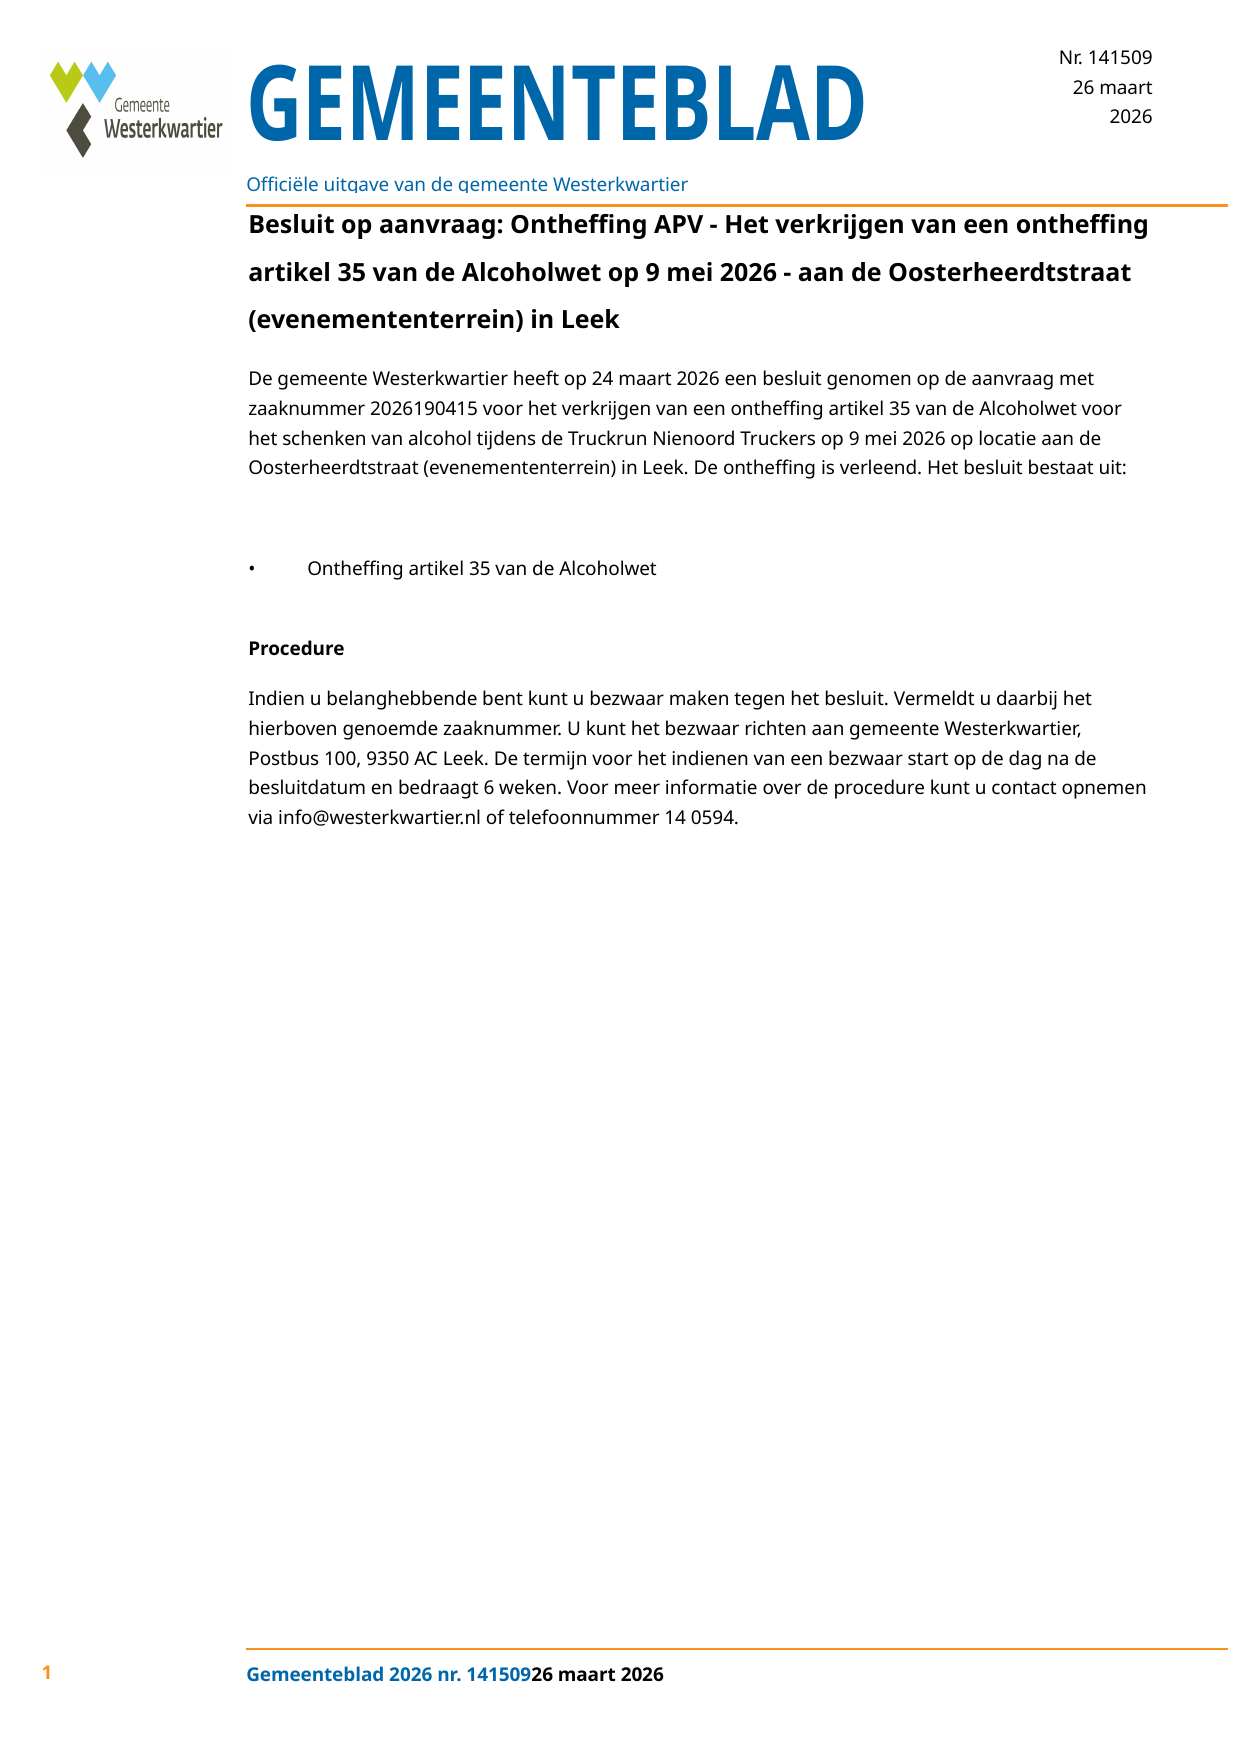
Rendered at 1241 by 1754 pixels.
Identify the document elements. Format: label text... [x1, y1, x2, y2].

text Indien u belanghebbende bent kunt u bezwaar maken tegen het besluit. Vermeldt u daarbij het hierboven genoemde zaaknummer. U kunt het bezwaar richten aan gemeente Westerkwartier, Postbus 100, 9350 AC Leek. De termijn voor het indienen van een bezwaar start op de dag na de besluitdatum en bedraagt 6 weken. Voor meer informatie over de procedure kunt u contact opnemen via info@westerkwartier.nl of telefoonnummer 14 0594. [248, 686, 1152, 829]
text De gemeente Westerkwartier heeft op 24 maart 2026 een besluit genomen op de aanvraag met zaaknummer 2026190415 voor het verkrijgen van een ontheffing artikel 35 van de Alcoholwet voor het schenken van alcohol tijdens de Truckrun Nienoord Truckers op 9 mei 2026 op locatie aan de Oosterheerdtstraat (evenemententerrein) in Leek. De ontheffing is verleend. Het besluit bestaat uit: [248, 366, 1152, 480]
text Procedure [248, 635, 1152, 661]
text Besluit op aanvraag: Ontheffing APV - Het verkrijgen van een ontheffing artikel 35 van de Alcoholwet op 9 mei 2026 - aan de Oosterheerdtstraat (evenemententerrein) in Leek [248, 207, 1152, 336]
list Ontheffing artikel 35 van de Alcoholwet [248, 555, 1152, 581]
picture [41, 47, 231, 172]
